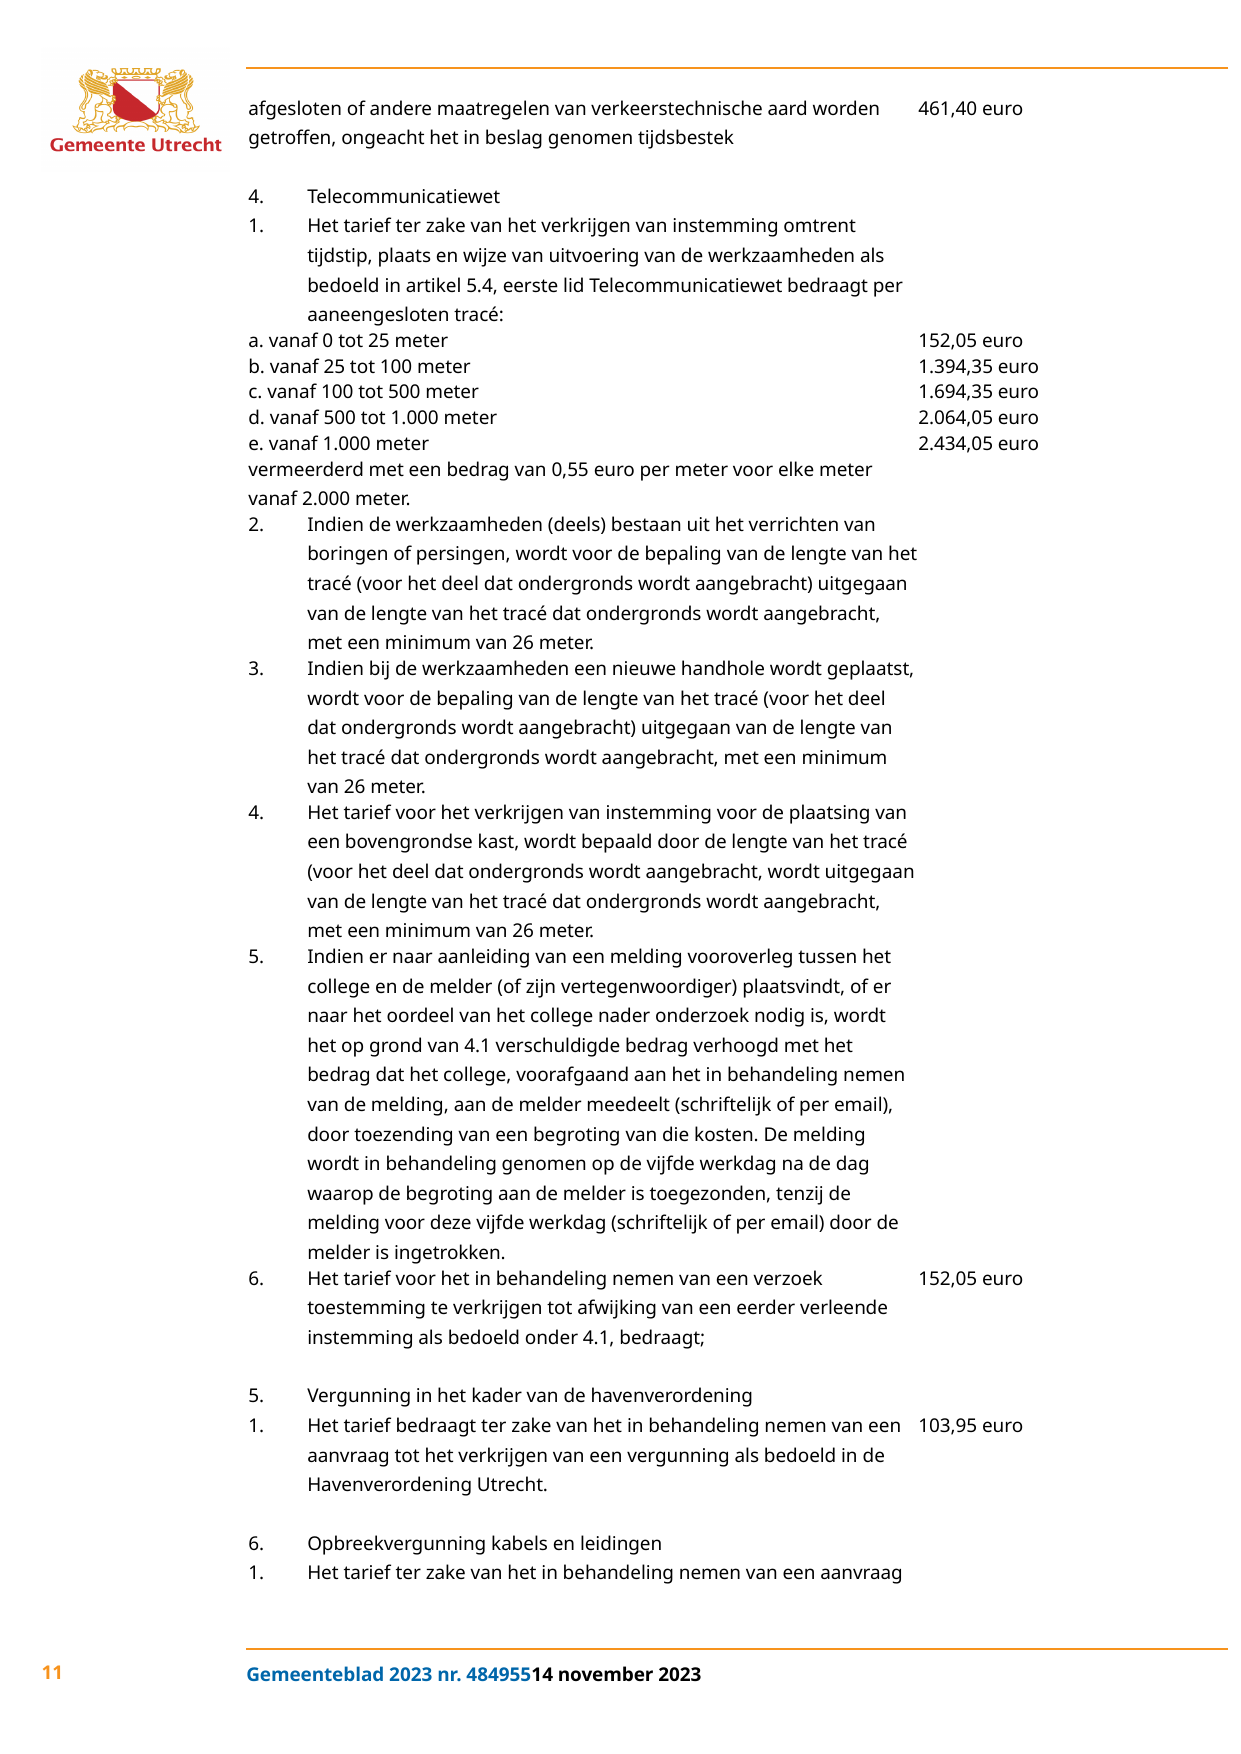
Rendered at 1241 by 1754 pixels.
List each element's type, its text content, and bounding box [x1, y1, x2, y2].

table_cell [918, 943, 1152, 1265]
table_cell d. vanaf 500 tot 1.000 meter [248, 404, 918, 430]
table_cell 1.694,35 euro [918, 379, 1152, 404]
table_cell 2.064,05 euro [918, 404, 1152, 430]
table_cell 461,40 euro [918, 95, 1152, 150]
table_cell [918, 511, 1152, 655]
table_cell e. vanaf 1.000 meter [248, 430, 918, 456]
table_cell a. vanaf 0 tot 25 meter [248, 327, 918, 353]
table_cell afgesloten of andere maatregelen van verkeerstechnische aard worden getroffen, ongeacht het in beslag genomen tijdsbestek [248, 95, 918, 150]
table_cell b. vanaf 25 tot 100 meter [248, 353, 918, 378]
table_cell Indien de werkzaamheden (deels) bestaan uit het verrichten van boringen of persingen, wordt voor de bepaling van de lengte van het tracé (voor het deel dat ondergronds wordt aangebracht) uitgegaan van de lengte van het tracé dat ondergronds wordt aangebracht, met een minimum van 26 meter. [248, 511, 918, 655]
table_cell 1.394,35 euro [918, 353, 1152, 378]
table_header Het tarief ter zake van het verkrijgen van instemming omtrent tijdstip, plaats en wijze van uitvoering van de werkzaamheden als bedoeld in artikel 5.4, eerste lid Telecommunicatiewet bedraagt per aaneengesloten tracé: [248, 213, 918, 327]
table_header 103,95 euro [918, 1412, 1152, 1497]
table_cell vermeerderd met een bedrag van 0,55 euro per meter voor elke meter vanaf 2.000 meter. [248, 456, 918, 511]
table_header Het tarief ter zake van het in behandeling nemen van een aanvraag [248, 1560, 918, 1585]
table_cell Indien bij de werkzaamheden een nieuwe handhole wordt geplaatst, wordt voor de bepaling van de lengte van het tracé (voor het deel dat ondergronds wordt aangebracht) uitgegaan van de lengte van het tracé dat ondergronds wordt aangebracht, met een minimum van 26 meter. [248, 655, 918, 799]
table_cell 152,05 euro [918, 1265, 1152, 1350]
table_cell [918, 456, 1152, 511]
table_cell Het tarief voor het in behandeling nemen van een verzoek toestemming te verkrijgen tot afwijking van een eerder verleende instemming als bedoeld onder 4.1, bedraagt; [248, 1265, 918, 1350]
table_cell [918, 799, 1152, 943]
table_header [918, 213, 1152, 327]
table_header [918, 1560, 1152, 1585]
table_cell 2.434,05 euro [918, 430, 1152, 456]
table_cell Het tarief voor het verkrijgen van instemming voor de plaatsing van een bovengrondse kast, wordt bepaald door de lengte van het tracé (voor het deel dat ondergronds wordt aangebracht, wordt uitgegaan van de lengte van het tracé dat ondergronds wordt aangebracht, met een minimum van 26 meter. [248, 799, 918, 943]
table_cell 152,05 euro [918, 327, 1152, 353]
list Telecommunicatiewet [248, 183, 1152, 209]
table_cell c. vanaf 100 tot 500 meter [248, 379, 918, 404]
table_cell Indien er naar aanleiding van een melding vooroverleg tussen het college en de melder (of zijn vertegenwoordiger) plaatsvindt, of er naar het oordeel van het college nader onderzoek nodig is, wordt het op grond van 4.1 verschuldigde bedrag verhoogd met het bedrag dat het college, voorafgaand aan het in behandeling nemen van de melding, aan de melder meedeelt (schriftelijk of per email), door toezending van een begroting van die kosten. De melding wordt in behandeling genomen op de vijfde werkdag na de dag waarop de begroting aan de melder is toegezonden, tenzij de melding voor deze vijfde werkdag (schriftelijk of per email) door de melder is ingetrokken. [248, 943, 918, 1265]
picture [41, 47, 231, 172]
table_header Het tarief bedraagt ter zake van het in behandeling nemen van een aanvraag tot het verkrijgen van een vergunning als bedoeld in de Havenverordening Utrecht. [248, 1412, 918, 1497]
list Opbreekvergunning kabels en leidingen [248, 1530, 1152, 1556]
table_cell [918, 655, 1152, 799]
list Vergunning in het kader van de havenverordening [248, 1382, 1152, 1408]
